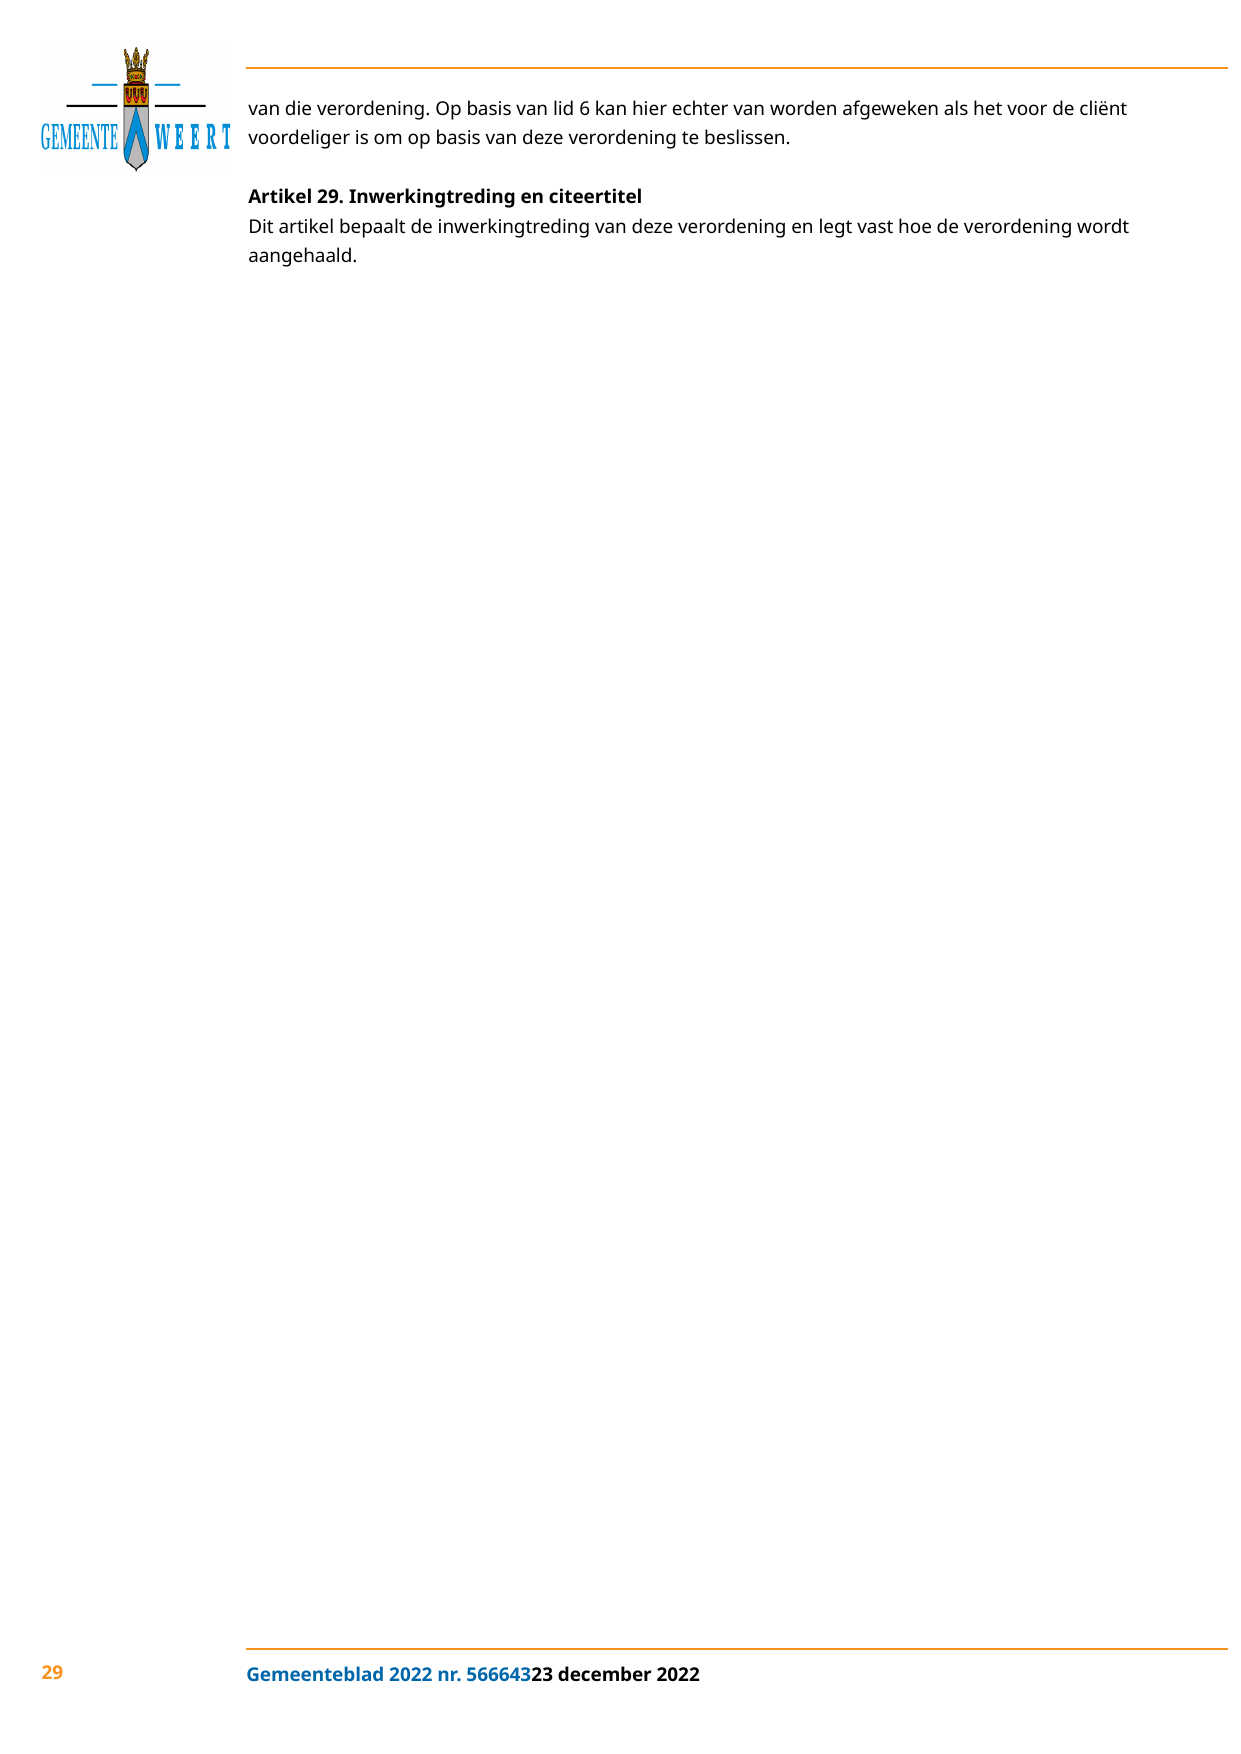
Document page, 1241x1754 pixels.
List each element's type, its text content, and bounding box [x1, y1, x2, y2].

text Artikel 29. Inwerkingtreding en citeertitel [248, 183, 1152, 209]
text van die verordening. Op basis van lid 6 kan hier echter van worden afgeweken als het voor de cliënt voordeliger is om op basis van deze verordening te beslissen. [248, 95, 1152, 150]
text Dit artikel bepaalt de inwerkingtreding van deze verordening en legt vast hoe de verordening wordt aangehaald. [248, 213, 1152, 268]
picture [41, 47, 231, 172]
